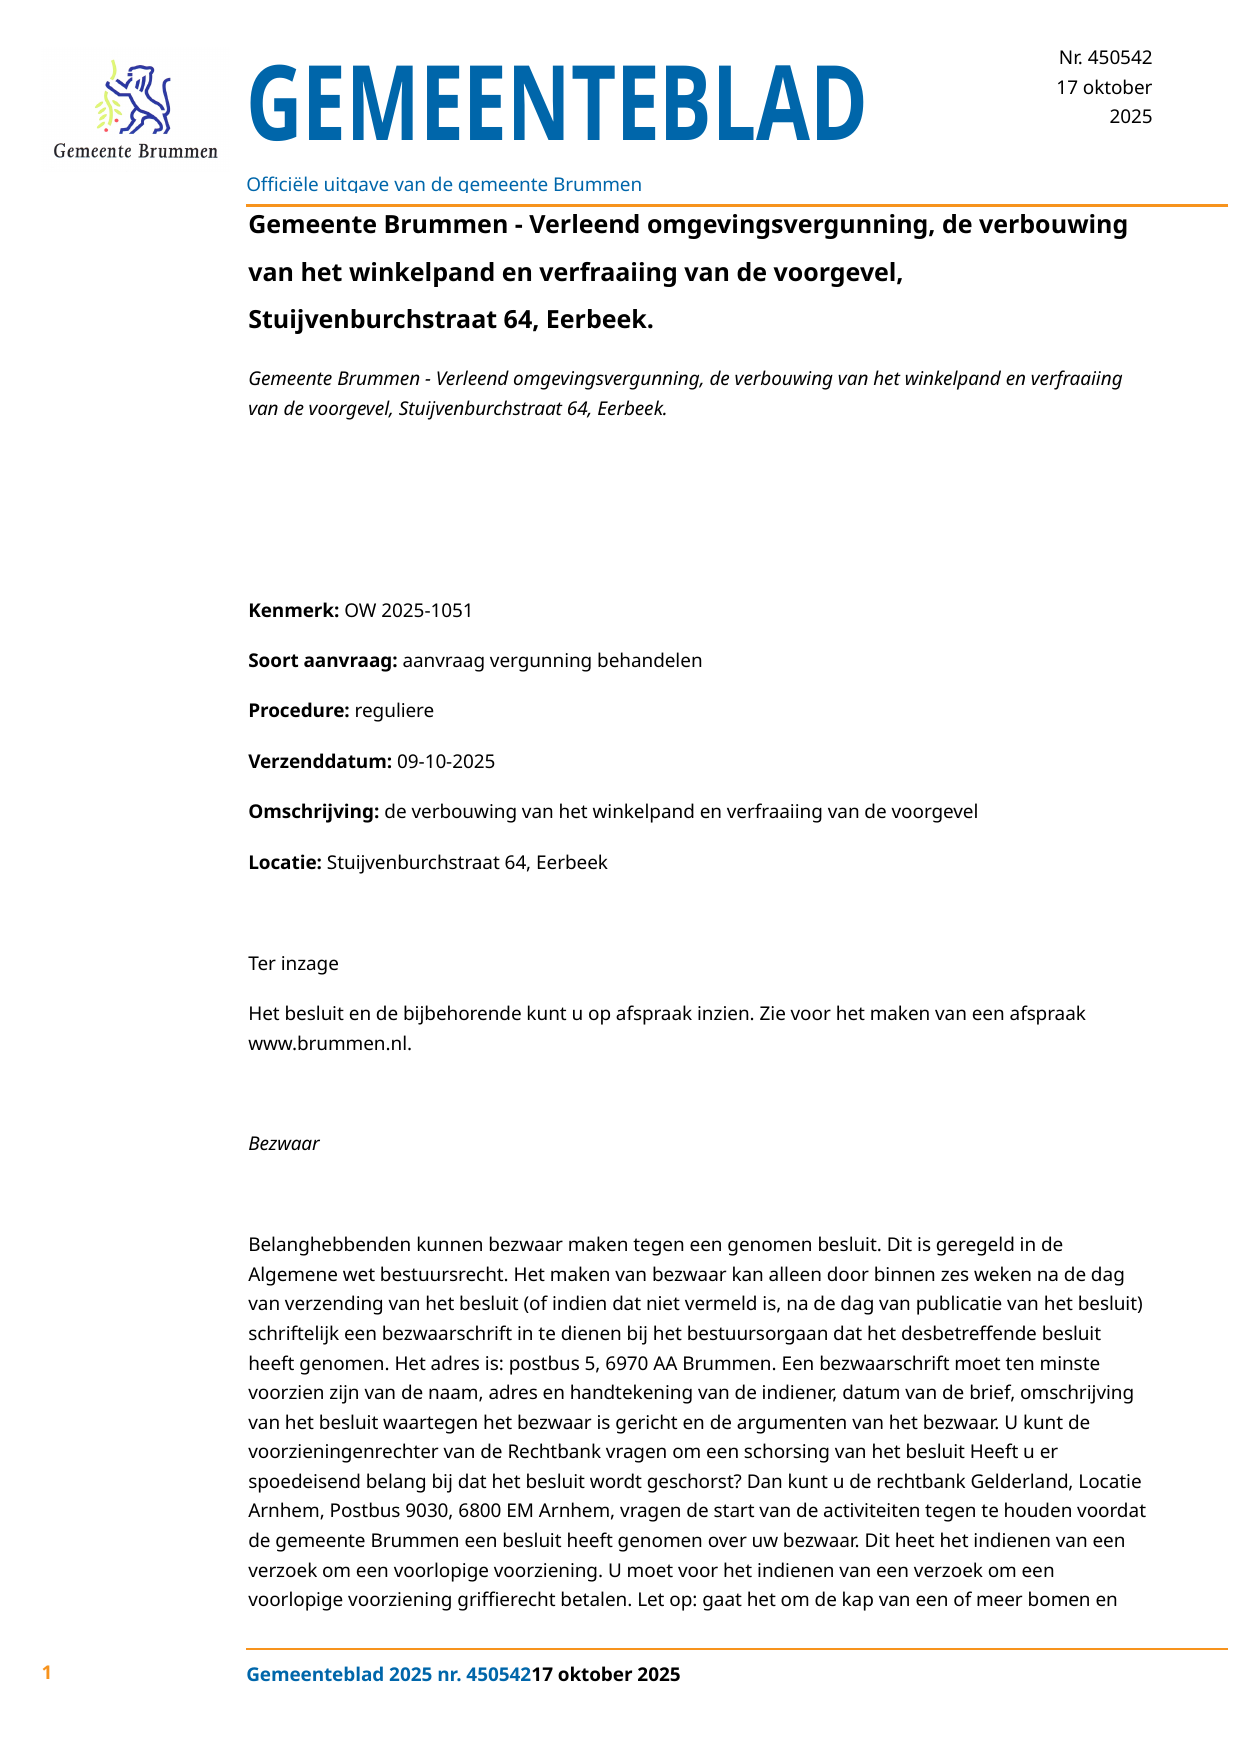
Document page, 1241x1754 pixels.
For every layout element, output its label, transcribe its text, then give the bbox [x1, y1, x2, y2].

text Kenmerk: OW 2025-1051 [248, 597, 1152, 622]
text Het besluit en de bijbehorende kunt u op afspraak inzien. Zie voor het maken van een afspraak www.brummen.nl. [248, 1000, 1152, 1055]
text Procedure: reguliere [248, 698, 1152, 723]
picture [41, 47, 231, 172]
text Belanghebbenden kunnen bezwaar maken tegen een genomen besluit. Dit is geregeld in de Algemene wet bestuursrecht. Het maken van bezwaar kan alleen door binnen zes weken na de dag van verzending van het besluit (of indien dat niet vermeld is, na de dag van publicatie van het besluit) schriftelijk een bezwaarschrift in te dienen bij het bestuursorgaan dat het desbetreffende besluit heeft genomen. Het adres is: postbus 5, 6970 AA Brummen. Een bezwaarschrift moet ten minste voorzien zijn van de naam, adres en handtekening van de indiener, datum van de brief, omschrijving van het besluit waartegen het bezwaar is gericht en de argumenten van het bezwaar. U kunt de voorzieningenrechter van de Rechtbank vragen om een schorsing van het besluit Heeft u er spoedeisend belang bij dat het besluit wordt geschorst? Dan kunt u de rechtbank Gelderland, Locatie Arnhem, Postbus 9030, 6800 EM Arnhem, vragen de start van de activiteiten tegen te houden voordat de gemeente Brummen een besluit heeft genomen over uw bezwaar. Dit heet het indienen van een verzoek om een voorlopige voorziening. U moet voor het indienen van een verzoek om een voorlopige voorziening griffierecht betalen. Let op: gaat het om de kap van een of meer bomen en [248, 1231, 1152, 1612]
text Ter inzage [248, 950, 1152, 975]
text Bezwaar [248, 1131, 1152, 1156]
text Locatie: Stuijvenburchstraat 64, Eerbeek [248, 849, 1152, 874]
text Soort aanvraag: aanvraag vergunning behandelen [248, 647, 1152, 673]
text Gemeente Brummen - Verleend omgevingsvergunning, de verbouwing van het winkelpand en verfraaiing van de voorgevel, Stuijvenburchstraat 64, Eerbeek. [248, 366, 1152, 421]
text Verzenddatum: 09-10-2025 [248, 748, 1152, 774]
text Gemeente Brummen - Verleend omgevingsvergunning, de verbouwing van het winkelpand en verfraaiing van de voorgevel, Stuijvenburchstraat 64, Eerbeek. [248, 207, 1152, 336]
text Omschrijving: de verbouwing van het winkelpand en verfraaiing van de voorgevel [248, 798, 1152, 824]
